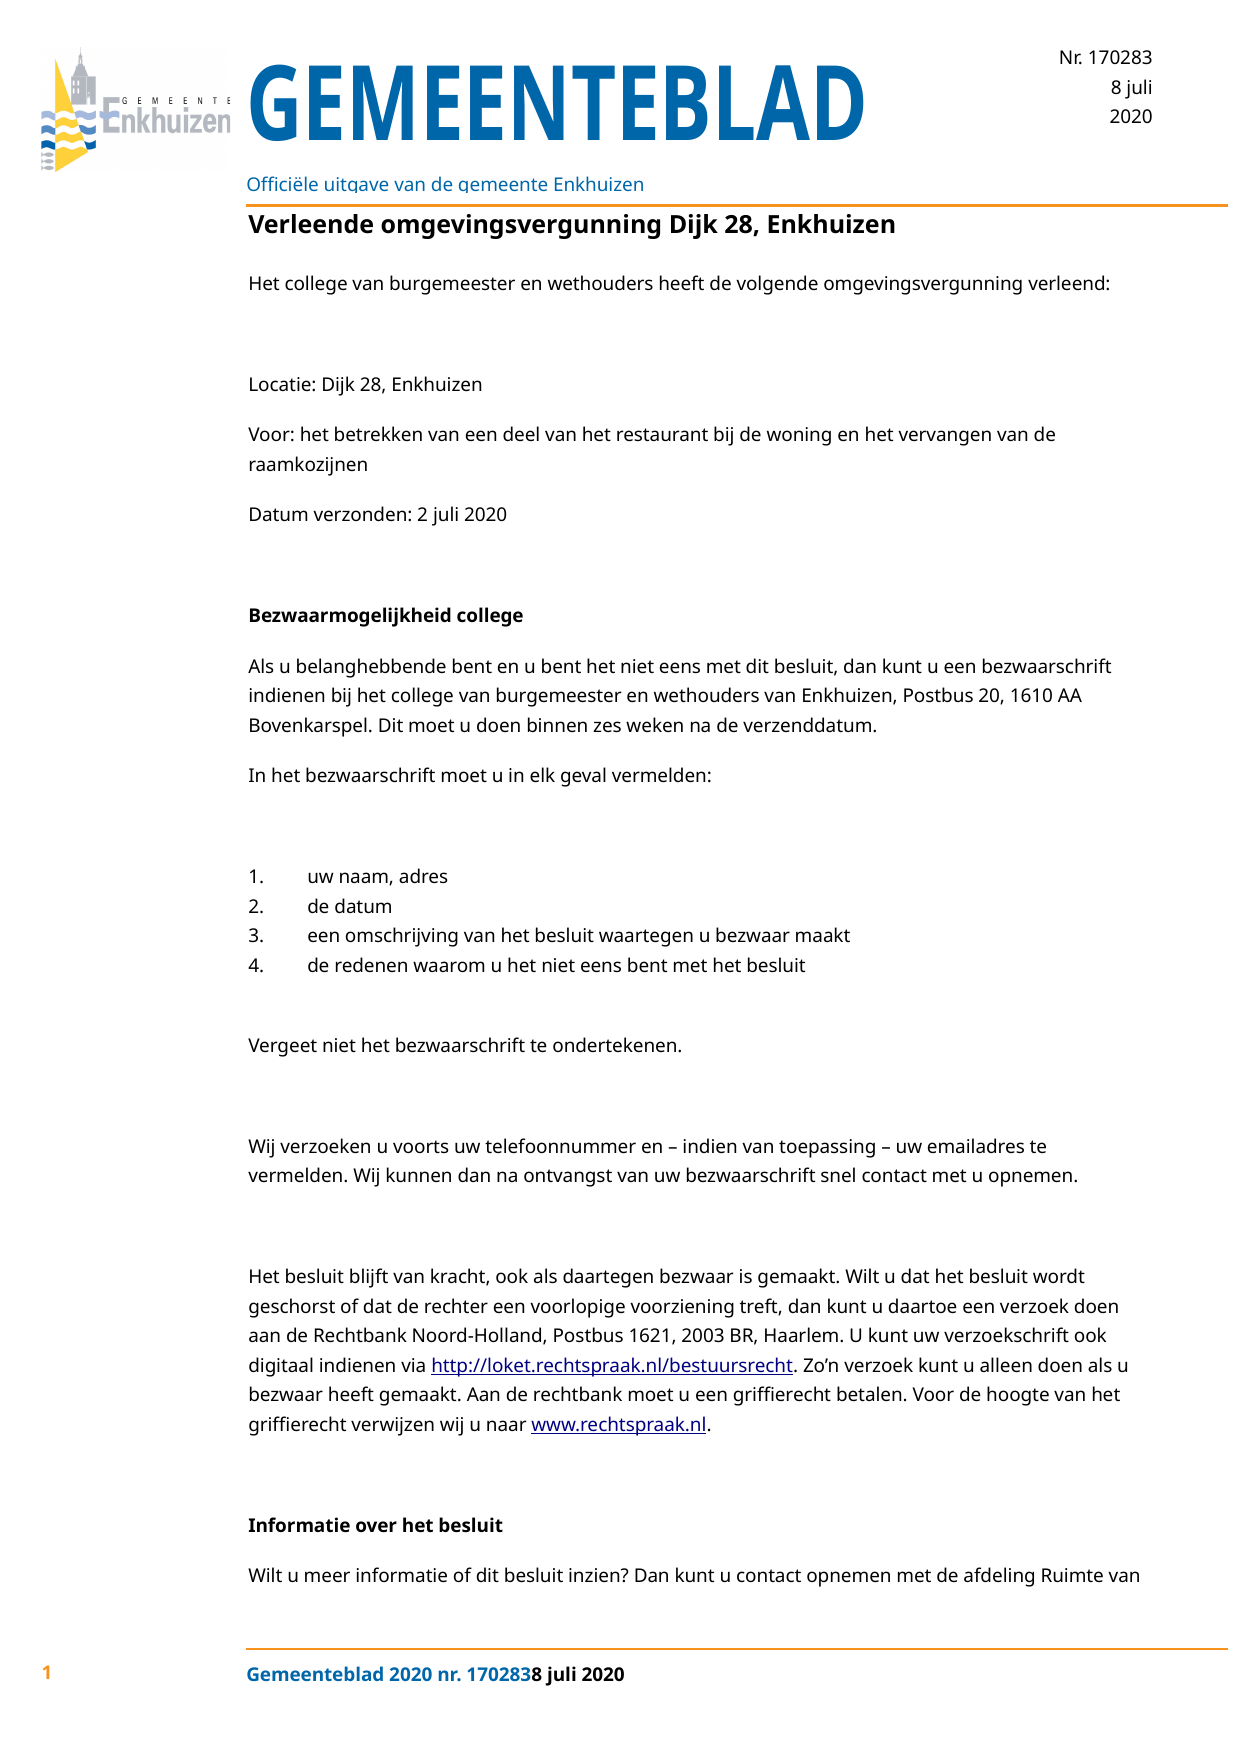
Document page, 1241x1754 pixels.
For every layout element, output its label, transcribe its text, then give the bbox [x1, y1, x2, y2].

text Bezwaarmogelijkheid college [248, 602, 1152, 628]
text Informatie over het besluit [248, 1512, 1152, 1538]
picture [41, 47, 231, 172]
text In het bezwaarschrift moet u in elk geval vermelden: [248, 762, 1152, 788]
text Het college van burgemeester en wethouders heeft de volgende omgevingsvergunning verleend: [248, 270, 1152, 296]
text Verleende omgevingsvergunning Dijk 28, Enkhuizen [248, 207, 1152, 241]
list de redenen waarom u het niet eens bent met het besluit [248, 952, 1152, 978]
text Datum verzonden: 2 juli 2020 [248, 502, 1152, 527]
text Het besluit blijft van kracht, ook als daartegen bezwaar is gemaakt. Wilt u dat het besluit wordt geschorst of dat de rechter een voorlopige voorziening treft, dan kunt u daartoe een verzoek doen aan de Rechtbank Noord-Holland, Postbus 1621, 2003 BR, Haarlem. U kunt uw verzoekschrift ook digitaal indienen via http://loket.rechtspraak.nl/bestuursrecht. Zo’n verzoek kunt u alleen doen als u bezwaar heeft gemaakt. Aan de rechtbank moet u een griffierecht betalen. Voor de hoogte van het griffierecht verwijzen wij u naar www.rechtspraak.nl. [248, 1263, 1152, 1437]
text Locatie: Dijk 28, Enkhuizen [248, 371, 1152, 397]
text Als u belanghebbende bent en u bent het niet eens met dit besluit, dan kunt u een bezwaarschrift indienen bij het college van burgemeester en wethouders van Enkhuizen, Postbus 20, 1610 AA Bovenkarspel. Dit moet u doen binnen zes weken na de verzenddatum. [248, 653, 1152, 738]
list de datum [248, 893, 1152, 918]
text Voor: het betrekken van een deel van het restaurant bij de woning en het vervangen van de raamkozijnen [248, 422, 1152, 477]
text Vergeet niet het bezwaarschrift te ondertekenen. [248, 1032, 1152, 1058]
list uw naam, adres [248, 863, 1152, 889]
text Wij verzoeken u voorts uw telefoonnummer en – indien van toepassing – uw emailadres te vermelden. Wij kunnen dan na ontvangst van uw bezwaarschrift snel contact met u opnemen. [248, 1133, 1152, 1188]
text Wilt u meer informatie of dit besluit inzien? Dan kunt u contact opnemen met de afdeling Ruimte van [248, 1562, 1152, 1588]
list een omschrijving van het besluit waartegen u bezwaar maakt [248, 922, 1152, 948]
